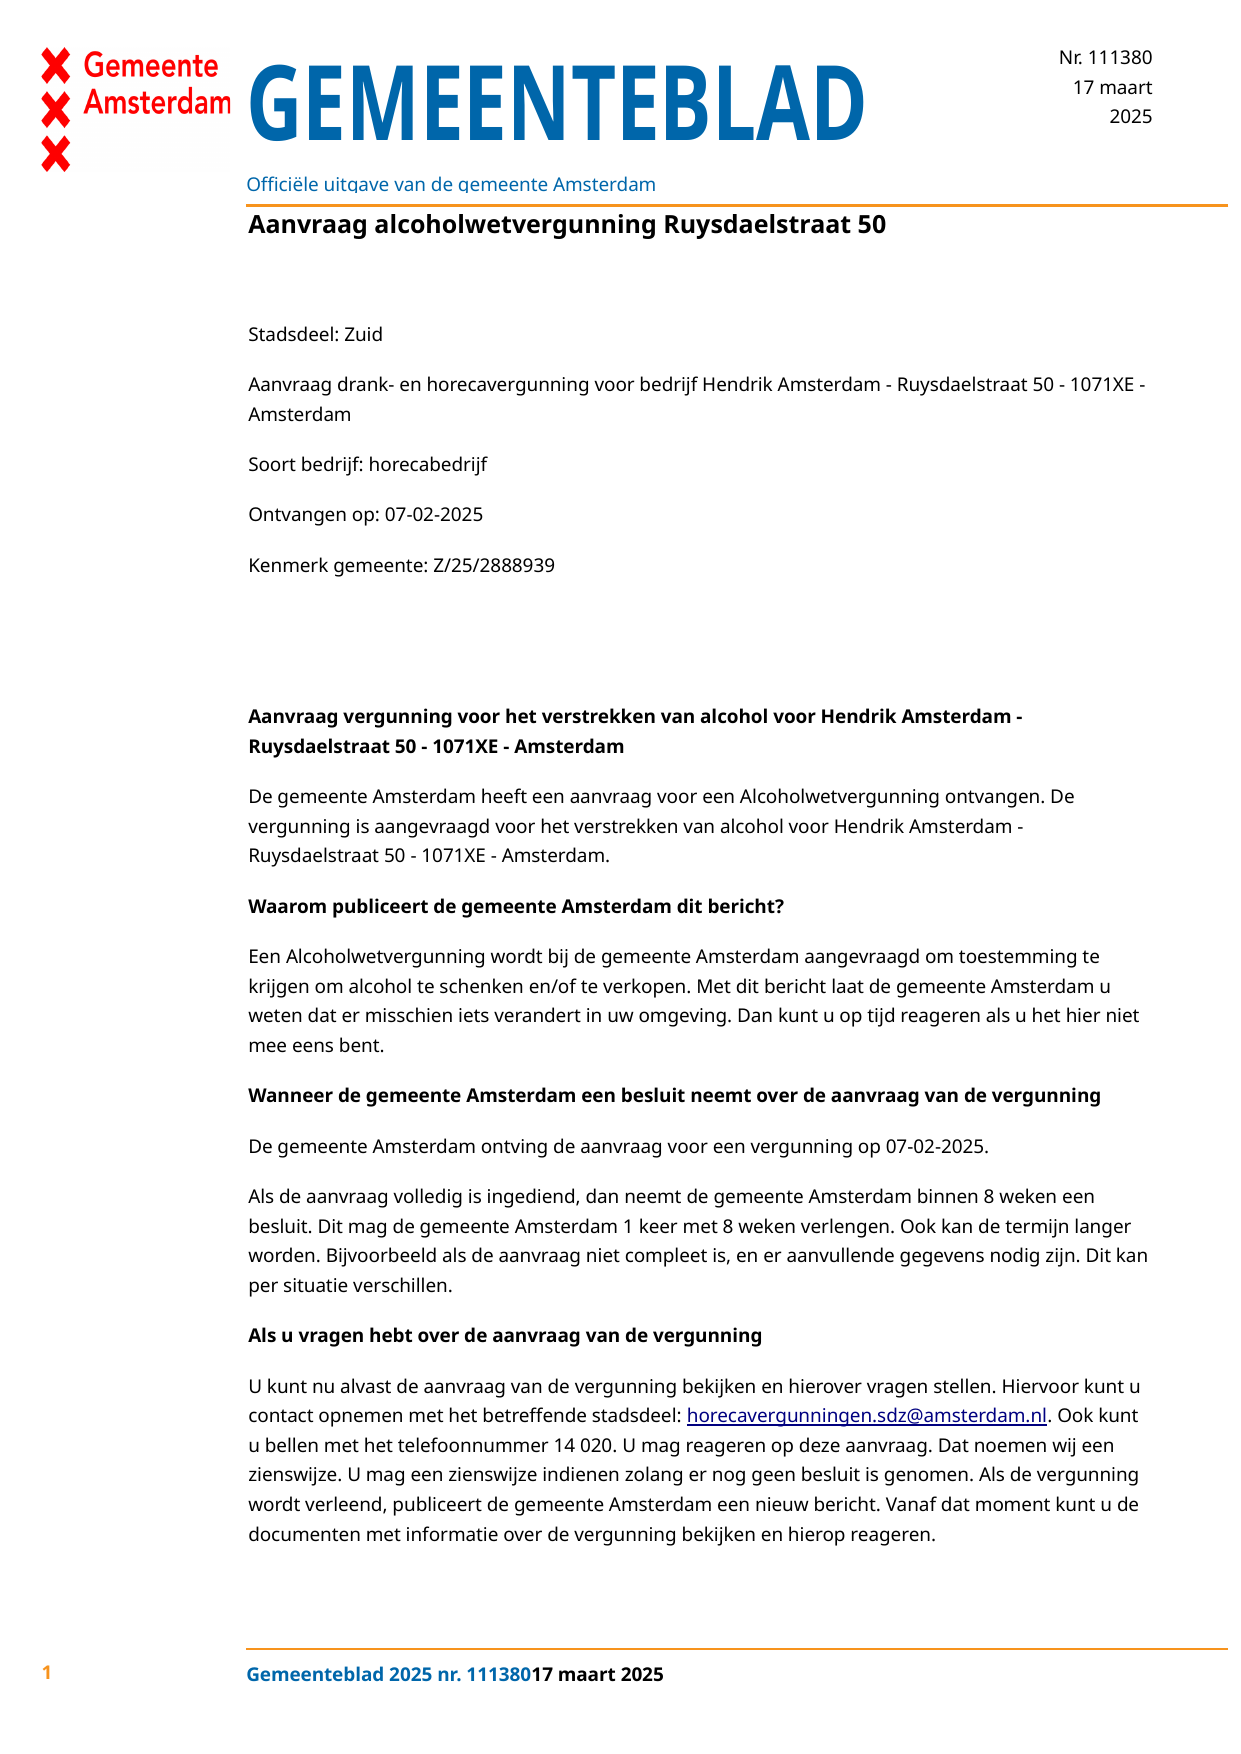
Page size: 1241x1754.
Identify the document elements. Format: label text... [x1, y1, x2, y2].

text Een Alcoholwetvergunning wordt bij de gemeente Amsterdam aangevraagd om toestemming te krijgen om alcohol te schenken en/of te verkopen. Met dit bericht laat de gemeente Amsterdam u weten dat er misschien iets verandert in uw omgeving. Dan kunt u op tijd reageren als u het hier niet mee eens bent. [248, 943, 1152, 1058]
text Wanneer de gemeente Amsterdam een besluit neemt over de aanvraag van de vergunning [248, 1082, 1152, 1108]
picture [41, 47, 231, 172]
text Als u vragen hebt over de aanvraag van de vergunning [248, 1322, 1152, 1348]
text Stadsdeel: Zuid [248, 321, 1152, 346]
text Aanvraag drank- en horecavergunning voor bedrijf Hendrik Amsterdam - Ruysdaelstraat 50 - 1071XE - Amsterdam [248, 371, 1152, 426]
text Als de aanvraag volledig is ingediend, dan neemt de gemeente Amsterdam binnen 8 weken een besluit. Dit mag de gemeente Amsterdam 1 keer met 8 weken verlengen. Ook kan de termijn langer worden. Bijvoorbeeld als de aanvraag niet compleet is, en er aanvullende gegevens nodig zijn. Dit kan per situatie verschillen. [248, 1183, 1152, 1298]
text U kunt nu alvast de aanvraag van de vergunning bekijken en hierover vragen stellen. Hiervoor kunt u contact opnemen met het betreffende stadsdeel: horecavergunningen.sdz@amsterdam.nl. Ook kunt u bellen met het telefoonnummer 14 020. U mag reageren op deze aanvraag. Dat noemen wij een zienswijze. U mag een zienswijze indienen zolang er nog geen besluit is genomen. Als de vergunning wordt verleend, publiceert de gemeente Amsterdam een nieuw bericht. Vanaf dat moment kunt u de documenten met informatie over de vergunning bekijken en hierop reageren. [248, 1373, 1152, 1546]
text Waarom publiceert de gemeente Amsterdam dit bericht? [248, 893, 1152, 918]
text Ontvangen op: 07-02-2025 [248, 502, 1152, 527]
text De gemeente Amsterdam heeft een aanvraag voor een Alcoholwetvergunning ontvangen. De vergunning is aangevraagd voor het verstrekken van alcohol voor Hendrik Amsterdam - Ruysdaelstraat 50 - 1071XE - Amsterdam. [248, 783, 1152, 868]
text Kenmerk gemeente: Z/25/2888939 [248, 552, 1152, 578]
text Aanvraag vergunning voor het verstrekken van alcohol voor Hendrik Amsterdam - Ruysdaelstraat 50 - 1071XE - Amsterdam [248, 703, 1152, 758]
text Soort bedrijf: horecabedrijf [248, 451, 1152, 477]
text Aanvraag alcoholwetvergunning Ruysdaelstraat 50 [248, 207, 1152, 241]
text De gemeente Amsterdam ontving de aanvraag voor een vergunning op 07-02-2025. [248, 1133, 1152, 1158]
